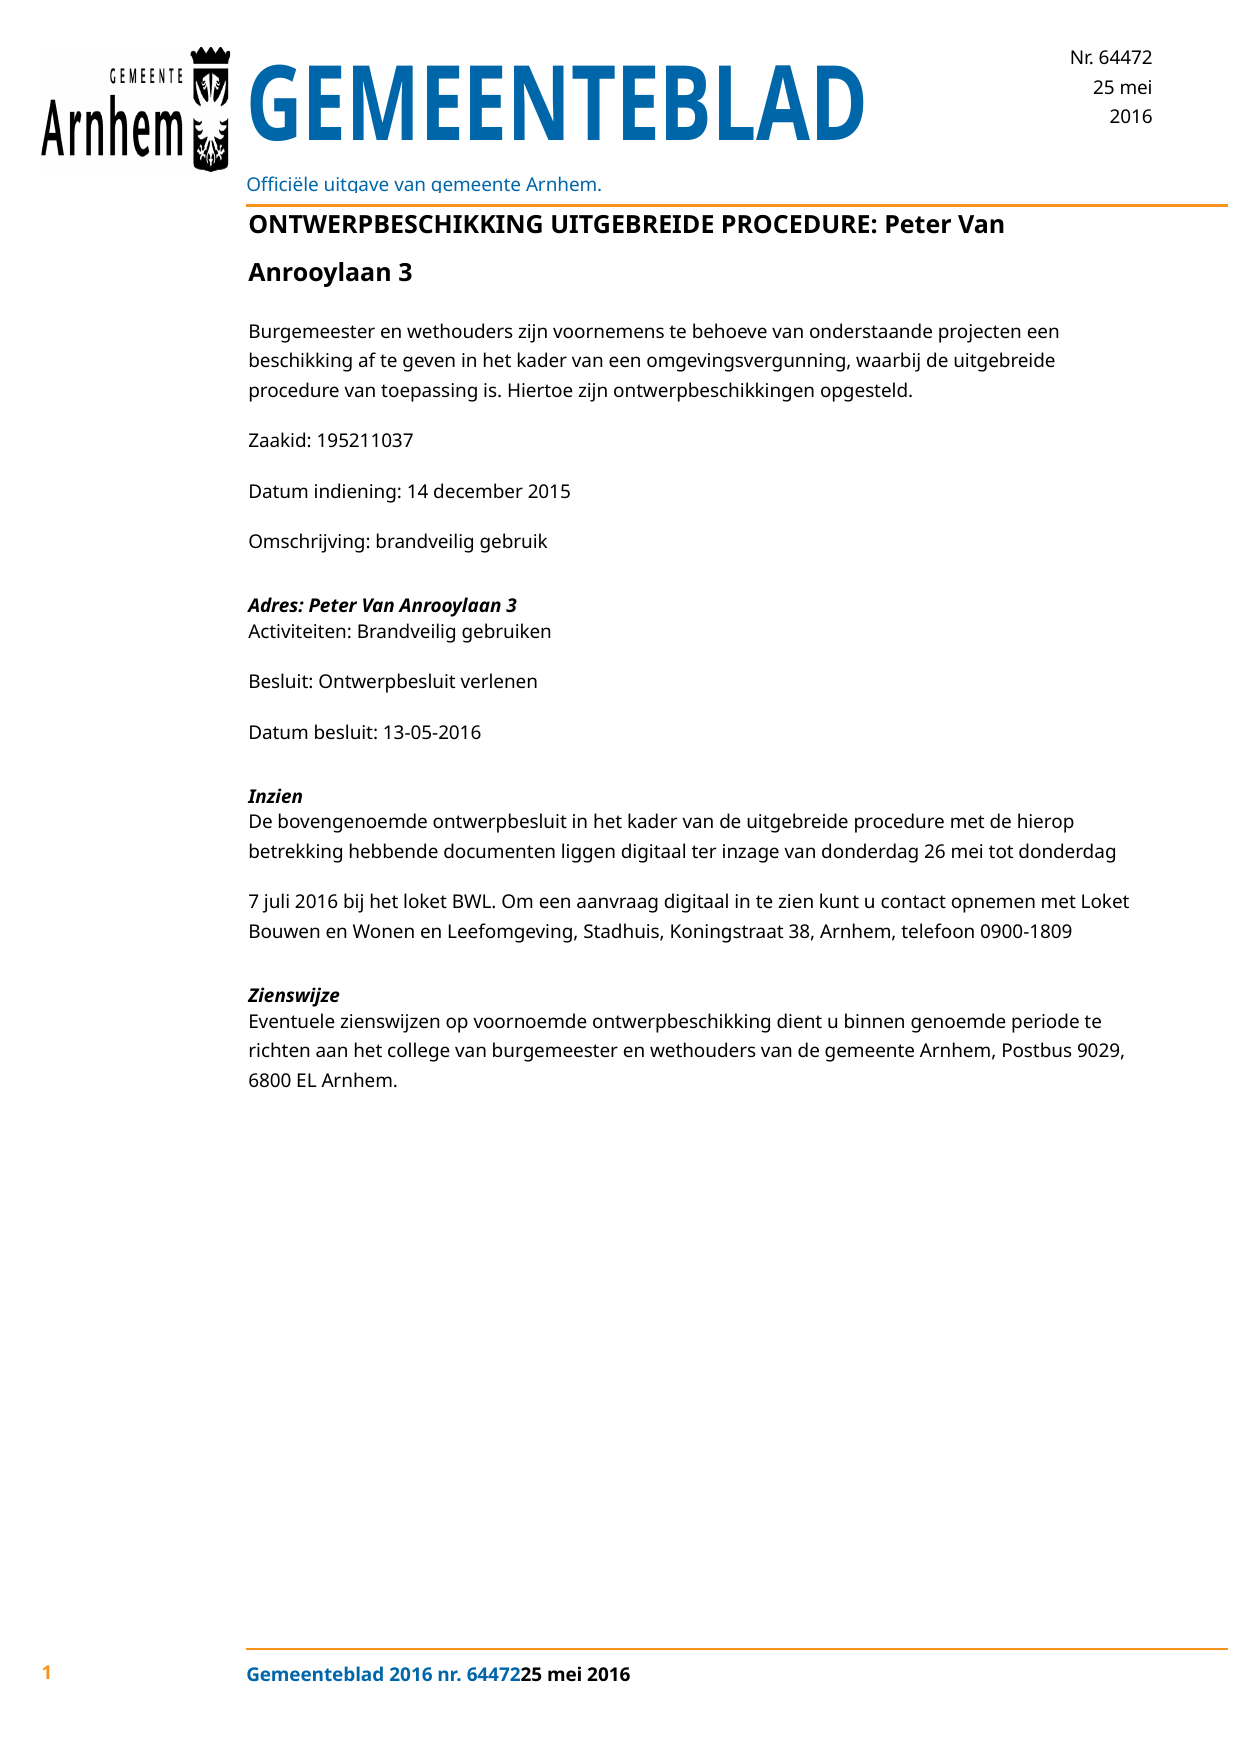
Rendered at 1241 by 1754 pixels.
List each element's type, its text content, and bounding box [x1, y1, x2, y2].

text Datum besluit: 13-05-2016 [248, 719, 1152, 744]
text Activiteiten: Brandveilig gebruiken [248, 618, 1152, 644]
text Besluit: Ontwerpbesluit verlenen [248, 668, 1152, 694]
text Eventuele zienswijzen op voornoemde ontwerpbeschikking dient u binnen genoemde periode te richten aan het college van burgemeester en wethouders van de gemeente Arnhem, Postbus 9029, 6800 EL Arnhem. [248, 1008, 1152, 1093]
text ONTWERPBESCHIKKING UITGEBREIDE PROCEDURE: Peter Van Anrooylaan 3 [248, 207, 1152, 288]
text 7 juli 2016 bij het loket BWL. Om een aanvraag digitaal in te zien kunt u contact opnemen met Loket Bouwen en Wonen en Leefomgeving, Stadhuis, Koningstraat 38, Arnhem, telefoon 0900-1809 [248, 888, 1152, 944]
text Datum indiening: 14 december 2015 [248, 478, 1152, 504]
text Omschrijving: brandveilig gebruik [248, 528, 1152, 554]
picture [41, 47, 231, 172]
text De bovengenoemde ontwerpbesluit in het kader van de uitgebreide procedure met de hierop betrekking hebbende documenten liggen digitaal ter inzage van donderdag 26 mei tot donderdag [248, 808, 1152, 864]
text Burgemeester en wethouders zijn voornemens te behoeve van onderstaande projecten een beschikking af te geven in het kader van een omgevingsvergunning, waarbij de uitgebreide procedure van toepassing is. Hiertoe zijn ontwerpbeschikkingen opgesteld. [248, 318, 1152, 403]
text Adres: Peter Van Anrooylaan 3 [248, 592, 1152, 618]
text Inzien [248, 783, 1152, 808]
text Zienswijze [248, 982, 1152, 1008]
text Zaakid: 195211037 [248, 427, 1152, 453]
